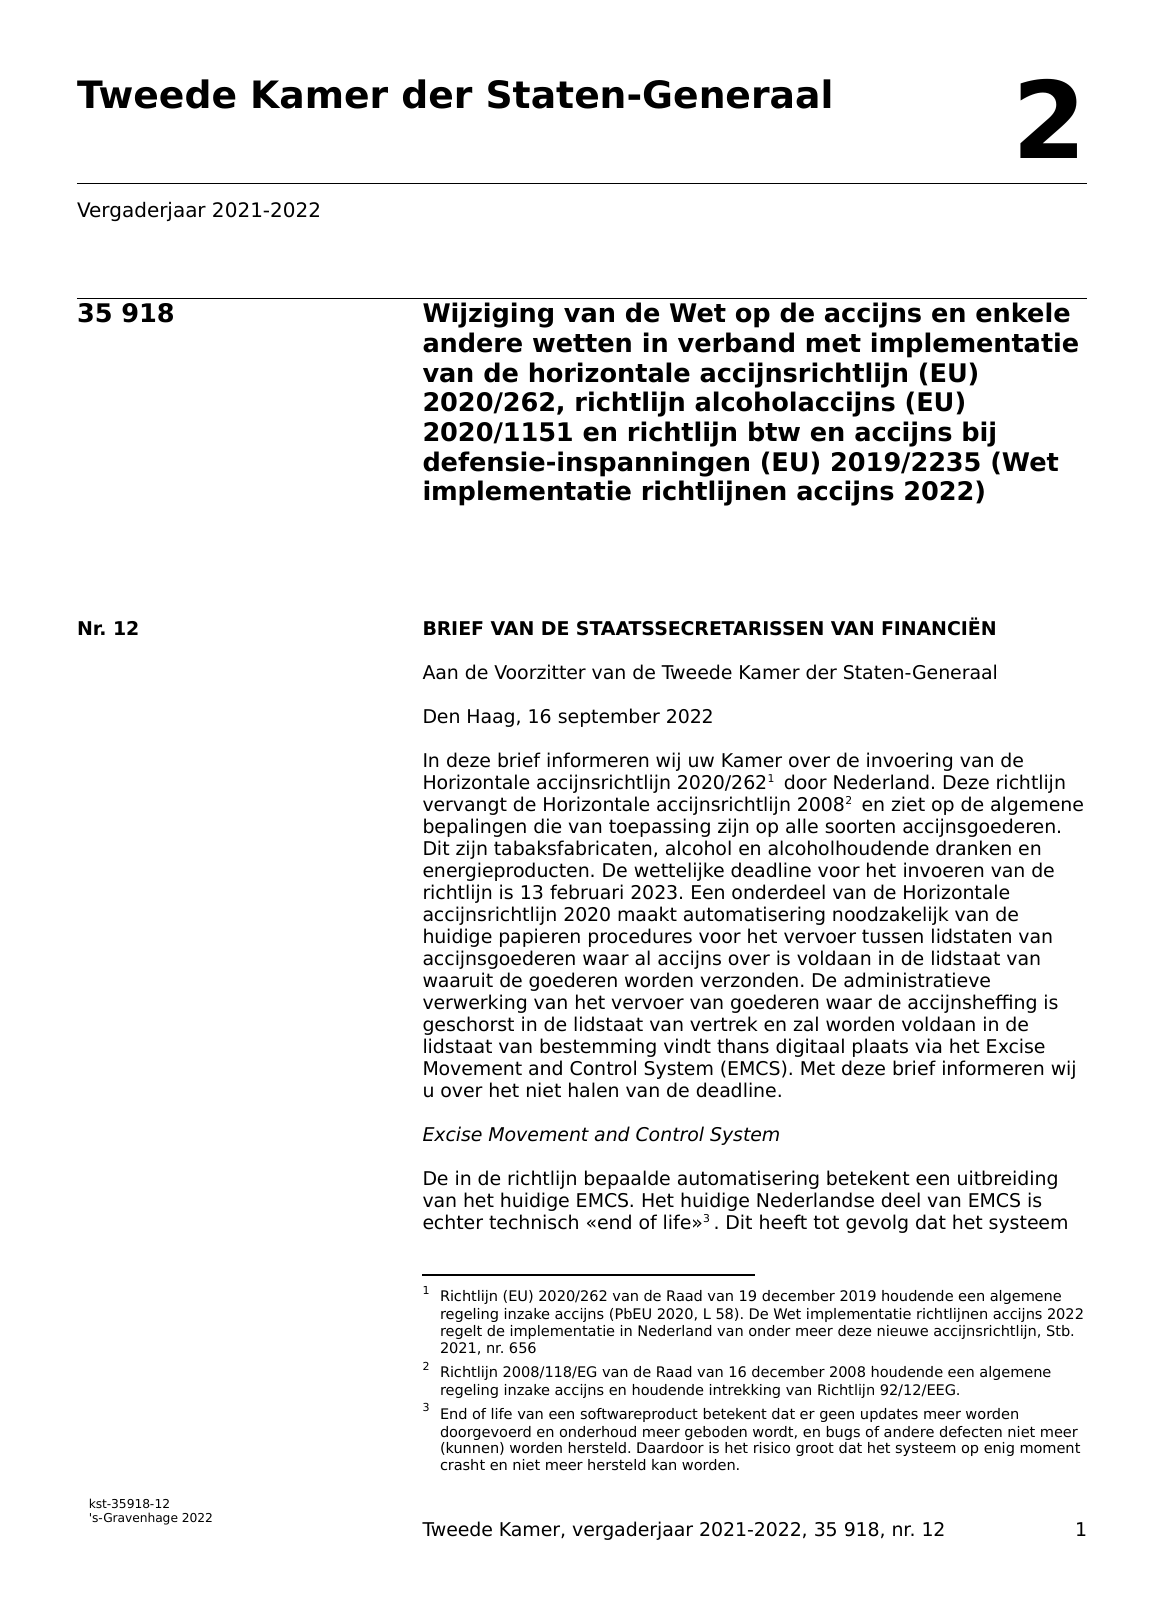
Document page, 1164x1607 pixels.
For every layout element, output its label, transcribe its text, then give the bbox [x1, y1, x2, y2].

subtitle Excise Movement and Control System [422, 1124, 1087, 1146]
text Aan de Voorzitter van de Tweede Kamer der Staten-Generaal [422, 662, 1087, 684]
subtitle 35 918 Wijziging van de Wet op de accijns en enkele andere wetten in verband met implementatie van de horizontale accijnsrichtlijn (EU) 2020/262, richtlijn alcoholaccijns (EU) 2020/1151 en richtlijn btw en accijns bij defensie-inspanningen (EU) 2019/2235 (Wet implementatie richtlijnen accijns 2022) [77, 299, 1087, 507]
text In deze brief informeren wij uw Kamer over de invoering van de Horizontale accijnsrichtlijn 2020/262 door Nederland. Deze richtlijn vervangt de Horizontale accijnsrichtlijn 2008 en ziet op de algemene bepalingen die van toepassing zijn op alle soorten accijnsgoederen. Dit zijn tabaksfabricaten, alcohol en alcoholhoudende dranken en energieproducten. De wettelijke deadline voor het invoeren van de richtlijn is 13 februari 2023. Een onderdeel van de Horizontale accijnsrichtlijn 2020 maakt automatisering noodzakelijk van de huidige papieren procedures voor het vervoer tussen lidstaten van accijnsgoederen waar al accijns over is voldaan in de lidstaat van waaruit de goederen worden verzonden. De administratieve verwerking van het vervoer van goederen waar de accijnsheffing is geschorst in de lidstaat van vertrek en zal worden voldaan in de lidstaat van bestemming vindt thans digitaal plaats via het Excise Movement and Control System (EMCS). Met deze brief informeren wij u over het niet halen van de deadline. [422, 750, 1087, 1102]
text Richtlijn 2008/118/EG van de Raad van 16 december 2008 houdende een algemene regeling inzake accijns en houdende intrekking van Richtlijn 92/12/EEG. [422, 1360, 1087, 1399]
table_cell Vergaderjaar 2021-2022 [77, 184, 1087, 298]
table_header Tweede Kamer der Staten-Generaal [77, 59, 886, 183]
text De in de richtlijn bepaalde automatisering betekent een uitbreiding van het huidige EMCS. Het huidige Nederlandse deel van EMCS is echter technisch «end of life». Dit heeft tot gevolg dat het systeem [422, 1168, 1087, 1234]
table_header 2 [886, 59, 1087, 183]
text kst-35918-12 [88, 1497, 323, 1511]
text End of life van een softwareproduct betekent dat er geen updates meer worden doorgevoerd en onderhoud meer geboden wordt, en bugs of andere defecten niet meer (kunnen) worden hersteld. Daardoor is het risico groot dat het systeem op enig moment crasht en niet meer hersteld kan worden. [422, 1402, 1087, 1474]
text 's-Gravenhage 2022 [88, 1511, 323, 1525]
text Richtlijn (EU) 2020/262 van de Raad van 19 december 2019 houdende een algemene regeling inzake accijns (PbEU 2020, L 58). De Wet implementatie richtlijnen accijns 2022 regelt de implementatie in Nederland van onder meer deze nieuwe accijnsrichtlijn, Stb. 2021, nr. 656 [422, 1284, 1087, 1357]
subtitle Nr. 12 BRIEF VAN DE STAATSSECRETARISSEN VAN FINANCIËN [77, 618, 1087, 640]
text Den Haag, 16 september 2022 [422, 706, 1087, 728]
